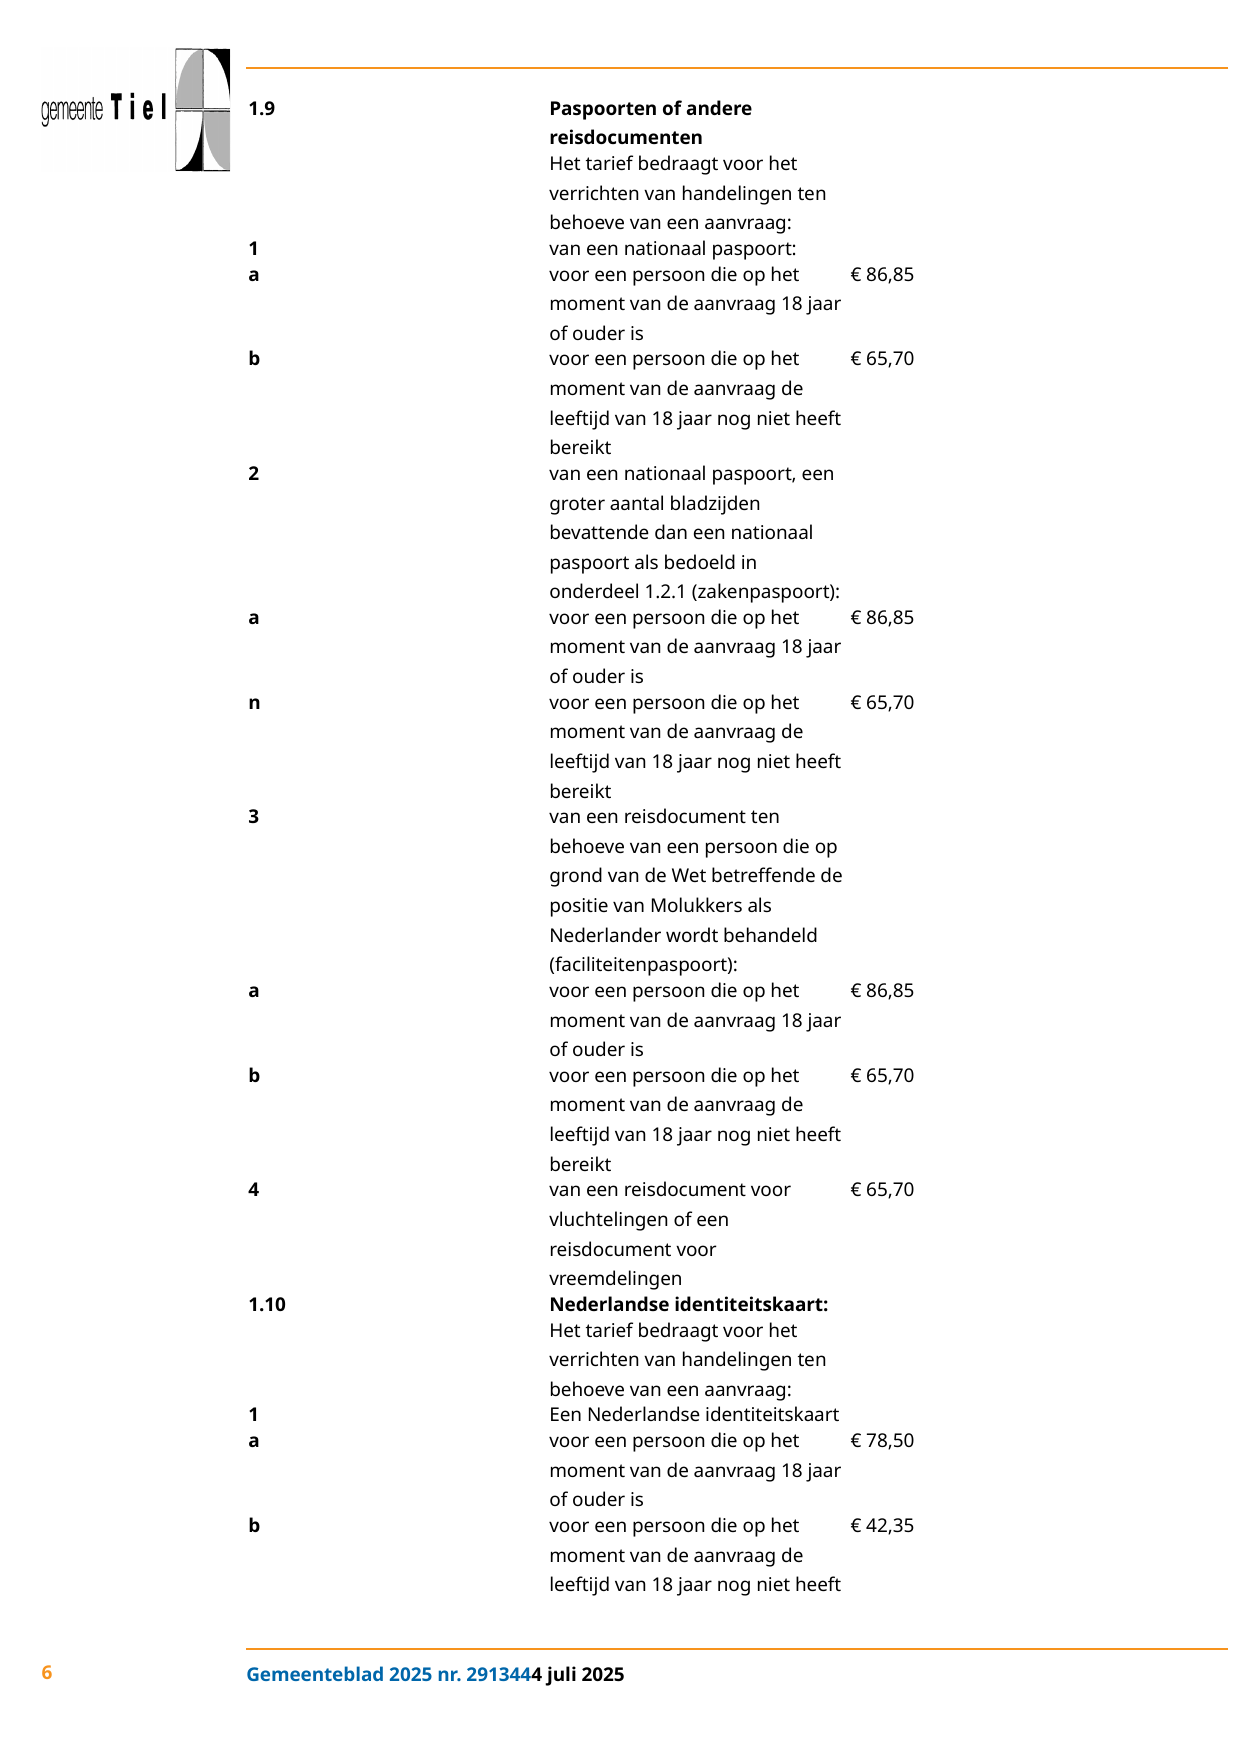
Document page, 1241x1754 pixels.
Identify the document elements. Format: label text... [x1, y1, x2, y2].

table_cell € 86,85 [850, 261, 1152, 346]
table_cell € 86,85 [850, 977, 1152, 1062]
table_cell b [248, 1062, 549, 1177]
table_cell 1.9 [248, 95, 549, 150]
table_cell € 78,50 [850, 1428, 1152, 1512]
table_cell a [248, 977, 549, 1062]
table_cell [248, 1317, 549, 1402]
table_cell [850, 150, 1152, 235]
table_cell Het tarief bedraagt voor het verrichten van handelingen ten behoeve van een aanvraag: [549, 150, 850, 235]
table_cell [850, 95, 1152, 150]
table_cell Paspoorten of andere reisdocumenten [549, 95, 850, 150]
table_cell 3 [248, 804, 549, 977]
table_cell b [248, 1512, 549, 1597]
table_cell [248, 150, 549, 235]
table_cell voor een persoon die op het moment van de aanvraag de leeftijd van 18 jaar nog niet heeft bereikt [549, 346, 850, 460]
table_cell voor een persoon die op het moment van de aanvraag de leeftijd van 18 jaar nog niet heeft bereikt [549, 1062, 850, 1177]
table_cell € 86,85 [850, 604, 1152, 689]
table_cell [850, 804, 1152, 977]
table_cell 4 [248, 1177, 549, 1291]
table_cell voor een persoon die op het moment van de aanvraag de leeftijd van 18 jaar nog niet heeft [549, 1512, 850, 1597]
table_cell € 65,70 [850, 1062, 1152, 1177]
table_cell 1 [248, 235, 549, 261]
table_cell voor een persoon die op het moment van de aanvraag 18 jaar of ouder is [549, 977, 850, 1062]
table_cell [850, 1402, 1152, 1427]
table_cell 1.10 [248, 1291, 549, 1317]
table_cell voor een persoon die op het moment van de aanvraag 18 jaar of ouder is [549, 1428, 850, 1512]
table_cell a [248, 604, 549, 689]
table_cell € 42,35 [850, 1512, 1152, 1597]
table_cell [850, 1291, 1152, 1317]
table_cell [850, 1317, 1152, 1402]
table_cell € 65,70 [850, 346, 1152, 460]
table_cell € 65,70 [850, 689, 1152, 803]
table_cell Een Nederlandse identiteitskaart [549, 1402, 850, 1427]
table_cell voor een persoon die op het moment van de aanvraag 18 jaar of ouder is [549, 604, 850, 689]
table_cell € 65,70 [850, 1177, 1152, 1291]
table_cell Het tarief bedraagt voor het verrichten van handelingen ten behoeve van een aanvraag: [549, 1317, 850, 1402]
table_cell van een nationaal paspoort: [549, 235, 850, 261]
table_cell van een reisdocument ten behoeve van een persoon die op grond van de Wet betreffende de positie van Molukkers als Nederlander wordt behandeld (faciliteitenpaspoort): [549, 804, 850, 977]
table_cell [850, 235, 1152, 261]
table_cell [850, 460, 1152, 604]
table_cell 1 [248, 1402, 549, 1427]
table_cell b [248, 346, 549, 460]
table_cell a [248, 1428, 549, 1512]
table_cell van een reisdocument voor vluchtelingen of een reisdocument voor vreemdelingen [549, 1177, 850, 1291]
table_cell voor een persoon die op het moment van de aanvraag de leeftijd van 18 jaar nog niet heeft bereikt [549, 689, 850, 803]
table_cell a [248, 261, 549, 346]
table_cell n [248, 689, 549, 803]
table_cell 2 [248, 460, 549, 604]
picture [41, 47, 231, 172]
table_cell van een nationaal paspoort, een groter aantal bladzijden bevattende dan een nationaal paspoort als bedoeld in onderdeel 1.2.1 (zakenpaspoort): [549, 460, 850, 604]
table_cell Nederlandse identiteitskaart: [549, 1291, 850, 1317]
table_cell voor een persoon die op het moment van de aanvraag 18 jaar of ouder is [549, 261, 850, 346]
